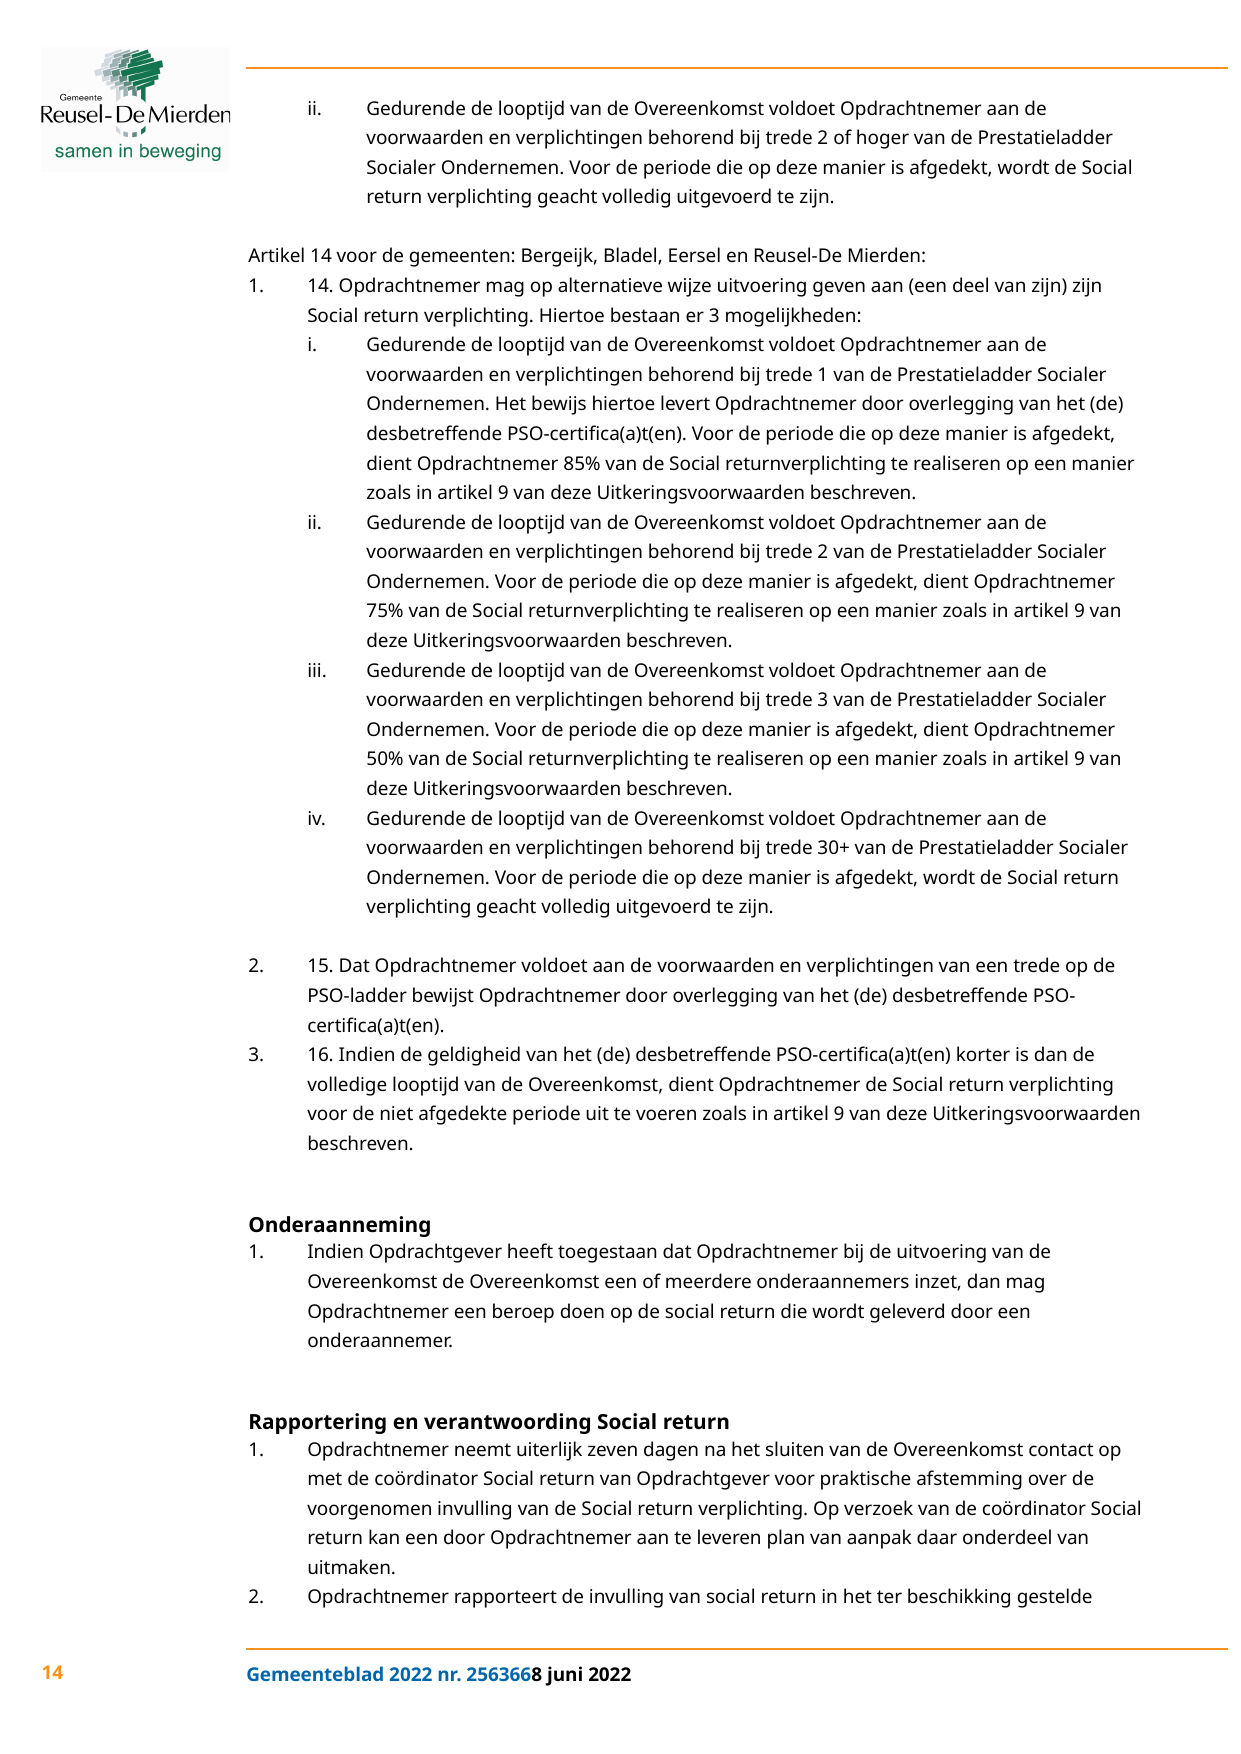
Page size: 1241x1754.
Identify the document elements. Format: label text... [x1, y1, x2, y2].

text Artikel 14 voor de gemeenten: Bergeijk, Bladel, Eersel en Reusel-De Mierden: [248, 243, 1152, 268]
picture [41, 47, 231, 172]
text Rapportering en verantwoording Social return [248, 1407, 1152, 1436]
list Opdrachtnemer neemt uiterlijk zeven dagen na het sluiten van de Overeenkomst contact op met de coördinator Social return van Opdrachtgever voor praktische afstemming over de voorgenomen invulling van de Social return verplichting. Op verzoek van de coördinator Social return kan een door Opdrachtnemer aan te leveren plan van aanpak daar onderdeel van uitmaken. [248, 1436, 1152, 1580]
list Gedurende de looptijd van de Overeenkomst voldoet Opdrachtnemer aan de voorwaarden en verplichtingen behorend bij trede 2 van de Prestatieladder Socialer Ondernemen. Voor de periode die op deze manier is afgedekt, dient Opdrachtnemer 75% van de Social returnverplichting te realiseren op een manier zoals in artikel 9 van deze Uitkeringsvoorwaarden beschreven. [307, 509, 1152, 653]
list Opdrachtnemer rapporteert de invulling van social return in het ter beschikking gestelde [248, 1584, 1152, 1609]
list 15. Dat Opdrachtnemer voldoet aan de voorwaarden en verplichtingen van een trede op de PSO-ladder bewijst Opdrachtnemer door overlegging van het (de) desbetreffende PSO-certifica(a)t(en). [248, 953, 1152, 1038]
list Gedurende de looptijd van de Overeenkomst voldoet Opdrachtnemer aan de voorwaarden en verplichtingen behorend bij trede 2 of hoger van de Prestatieladder Socialer Ondernemen. Voor de periode die op deze manier is afgedekt, wordt de Social return verplichting geacht volledig uitgevoerd te zijn. [307, 95, 1152, 209]
list Gedurende de looptijd van de Overeenkomst voldoet Opdrachtnemer aan de voorwaarden en verplichtingen behorend bij trede 3 van de Prestatieladder Socialer Ondernemen. Voor de periode die op deze manier is afgedekt, dient Opdrachtnemer 50% van de Social returnverplichting te realiseren op een manier zoals in artikel 9 van deze Uitkeringsvoorwaarden beschreven. [307, 657, 1152, 801]
text Onderaanneming [248, 1210, 1152, 1239]
list Gedurende de looptijd van de Overeenkomst voldoet Opdrachtnemer aan de voorwaarden en verplichtingen behorend bij trede 30+ van de Prestatieladder Socialer Ondernemen. Voor de periode die op deze manier is afgedekt, wordt de Social return verplichting geacht volledig uitgevoerd te zijn. [307, 805, 1152, 919]
list 14. Opdrachtnemer mag op alternatieve wijze uitvoering geven aan (een deel van zijn) zijn Social return verplichting. Hiertoe bestaan er 3 mogelijkheden: [248, 272, 1152, 328]
list Indien Opdrachtgever heeft toegestaan dat Opdrachtnemer bij de uitvoering van de Overeenkomst de Overeenkomst een of meerdere onderaannemers inzet, dan mag Opdrachtnemer een beroep doen op de social return die wordt geleverd door een onderaannemer. [248, 1239, 1152, 1353]
list 16. Indien de geldigheid van het (de) desbetreffende PSO-certifica(a)t(en) korter is dan de volledige looptijd van de Overeenkomst, dient Opdrachtnemer de Social return verplichting voor de niet afgedekte periode uit te voeren zoals in artikel 9 van deze Uitkeringsvoorwaarden beschreven. [248, 1041, 1152, 1156]
list Gedurende de looptijd van de Overeenkomst voldoet Opdrachtnemer aan de voorwaarden en verplichtingen behorend bij trede 1 van de Prestatieladder Socialer Ondernemen. Het bewijs hiertoe levert Opdrachtnemer door overlegging van het (de) desbetreffende PSO-certifica(a)t(en). Voor de periode die op deze manier is afgedekt, dient Opdrachtnemer 85% van de Social returnverplichting te realiseren op een manier zoals in artikel 9 van deze Uitkeringsvoorwaarden beschreven. [307, 331, 1152, 505]
